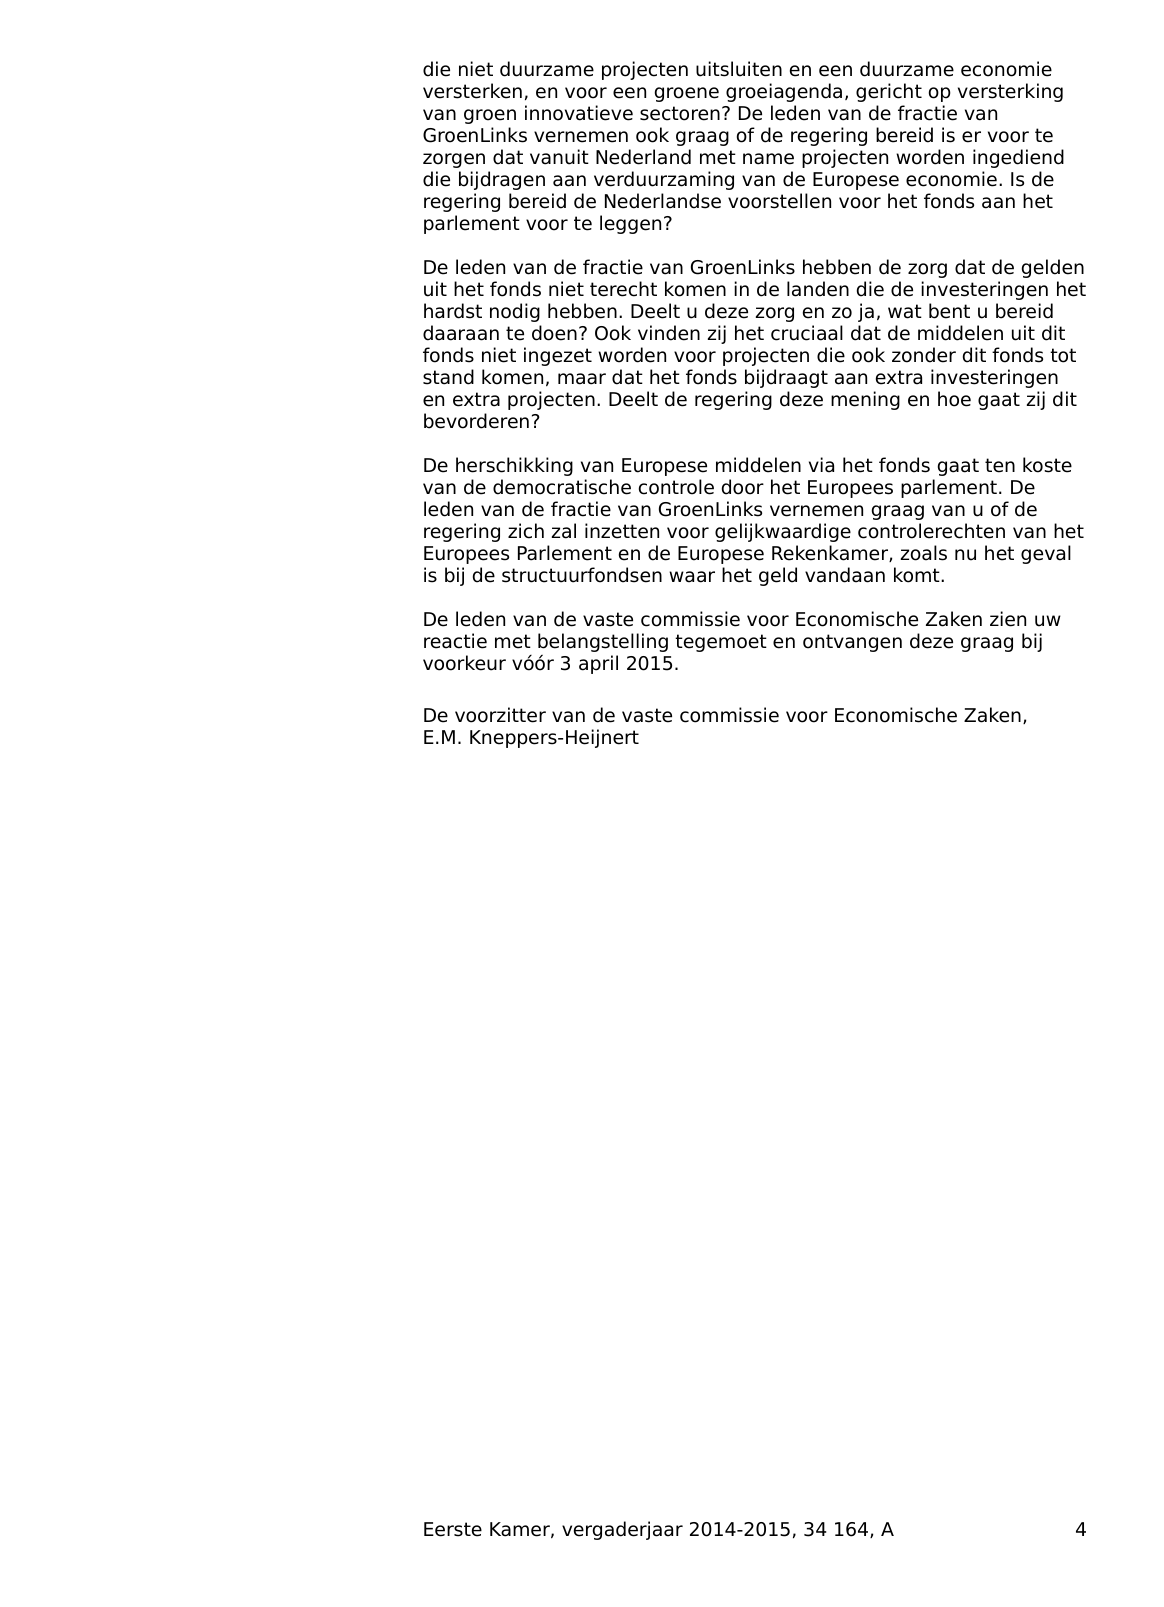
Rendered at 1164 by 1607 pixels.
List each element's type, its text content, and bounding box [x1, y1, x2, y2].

text De leden van de vaste commissie voor Economische Zaken zien uw reactie met belangstelling tegemoet en ontvangen deze graag bij voorkeur vóór 3 april 2015. [422, 609, 1087, 675]
text De voorzitter van de vaste commissie voor Economische Zaken, E.M. Kneppers-Heijnert [422, 705, 1087, 749]
text De leden van de fractie van GroenLinks hebben de zorg dat de gelden uit het fonds niet terecht komen in de landen die de investeringen het hardst nodig hebben. Deelt u deze zorg en zo ja, wat bent u bereid daaraan te doen? Ook vinden zij het cruciaal dat de middelen uit dit fonds niet ingezet worden voor projecten die ook zonder dit fonds tot stand komen, maar dat het fonds bijdraagt aan extra investeringen en extra projecten. Deelt de regering deze mening en hoe gaat zij dit bevorderen? [422, 257, 1087, 433]
text De herschikking van Europese middelen via het fonds gaat ten koste van de democratische controle door het Europees parlement. De leden van de fractie van GroenLinks vernemen graag van u of de regering zich zal inzetten voor gelijkwaardige controlerechten van het Europees Parlement en de Europese Rekenkamer, zoals nu het geval is bij de structuurfondsen waar het geld vandaan komt. [422, 455, 1087, 587]
text die niet duurzame projecten uitsluiten en een duurzame economie versterken, en voor een groene groeiagenda, gericht op versterking van groen innovatieve sectoren? De leden van de fractie van GroenLinks vernemen ook graag of de regering bereid is er voor te zorgen dat vanuit Nederland met name projecten worden ingediend die bijdragen aan verduurzaming van de Europese economie. Is de regering bereid de Nederlandse voorstellen voor het fonds aan het parlement voor te leggen? [422, 59, 1087, 235]
